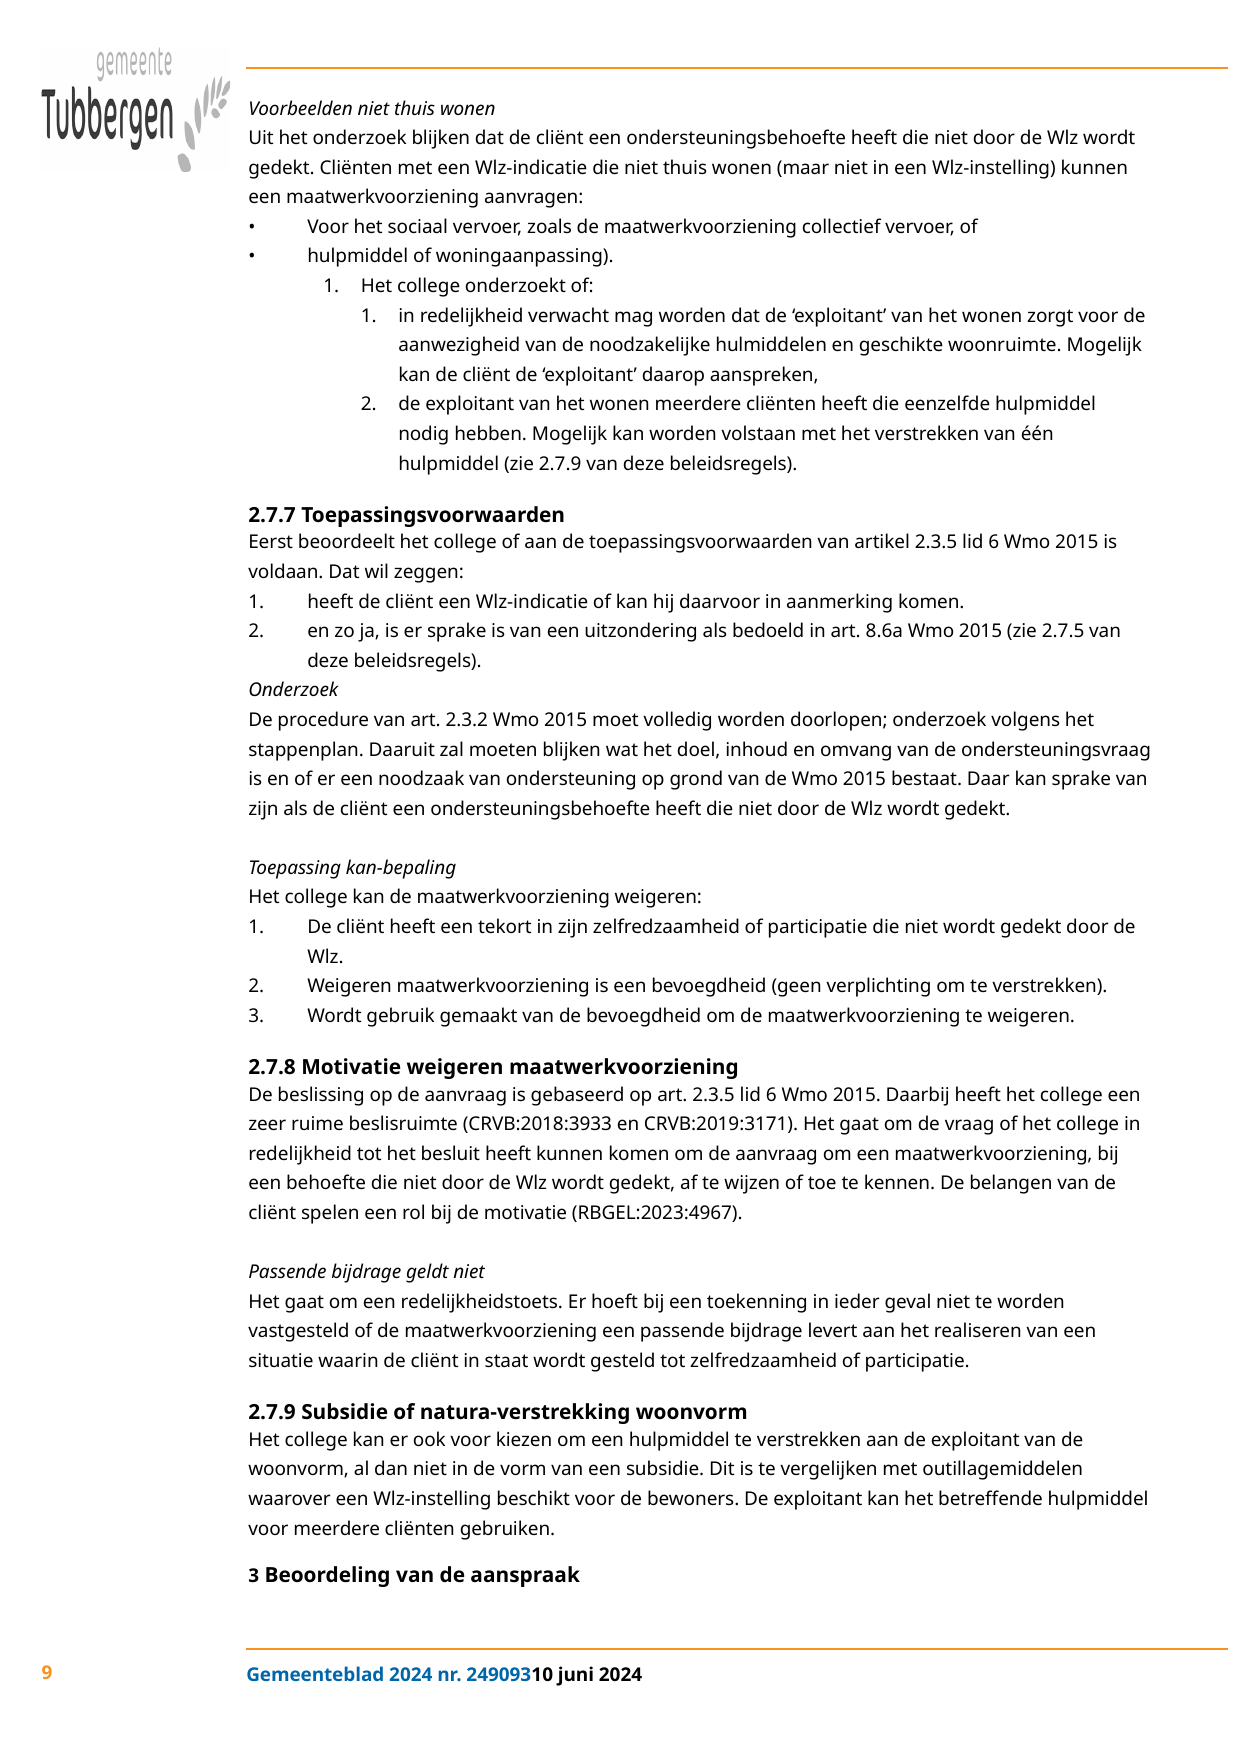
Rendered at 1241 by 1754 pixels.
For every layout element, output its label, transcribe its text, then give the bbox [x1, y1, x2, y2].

text 2.7.9 Subsidie of natura-verstrekking woonvorm [248, 1397, 1152, 1426]
text De beslissing op de aanvraag is gebaseerd op art. 2.3.5 lid 6 Wmo 2015. Daarbij heeft het college een zeer ruime beslisruimte (CRVB:2018:3933 en CRVB:2019:3171). Het gaat om de vraag of het college in redelijkheid tot het besluit heeft kunnen komen om de aanvraag om een maatwerkvoorziening, bij een behoefte die niet door de Wlz wordt gedekt, af te wijzen of toe te kennen. De belangen van de cliënt spelen een rol bij de motivatie (RBGEL:2023:4967). [248, 1081, 1152, 1225]
text 3 Beoordeling van de aanspraak [248, 1560, 1152, 1589]
list Wordt gebruik gemaakt van de bevoegdheid om de maatwerkvoorziening te weigeren. [248, 1002, 1152, 1028]
text Eerst beoordeelt het college of aan de toepassingsvoorwaarden van artikel 2.3.5 lid 6 Wmo 2015 is voldaan. Dat wil zeggen: [248, 529, 1152, 584]
text Het college kan de maatwerkvoorziening weigeren: [248, 884, 1152, 909]
picture [41, 47, 231, 172]
text Passende bijdrage geldt niet [248, 1258, 1152, 1284]
text Het college kan er ook voor kiezen om een hulpmiddel te verstrekken aan de exploitant van de woonvorm, al dan niet in de vorm van een subsidie. Dit is te vergelijken met outillagemiddelen waarover een Wlz-instelling beschikt voor de bewoners. De exploitant kan het betreffende hulpmiddel voor meerdere cliënten gebruiken. [248, 1426, 1152, 1540]
text 2.7.8 Motivatie weigeren maatwerkvoorziening [248, 1052, 1152, 1081]
list en zo ja, is er sprake is van een uitzondering als bedoeld in art. 8.6a Wmo 2015 (zie 2.7.5 van deze beleidsregels). [248, 617, 1152, 673]
list Het college onderzoekt of: [323, 272, 1152, 298]
list Weigeren maatwerkvoorziening is een bevoegdheid (geen verplichting om te verstrekken). [248, 972, 1152, 998]
list De cliënt heeft een tekort in zijn zelfredzaamheid of participatie die niet wordt gedekt door de Wlz. [248, 913, 1152, 968]
text De procedure van art. 2.3.2 Wmo 2015 moet volledig worden doorlopen; onderzoek volgens het stappenplan. Daaruit zal moeten blijken wat het doel, inhoud en omvang van de ondersteuningsvraag is en of er een noodzaak van ondersteuning op grond van de Wmo 2015 bestaat. Daar kan sprake van zijn als de cliënt een ondersteuningsbehoefte heeft die niet door de Wlz wordt gedekt. [248, 706, 1152, 821]
list heeft de cliënt een Wlz-indicatie of kan hij daarvoor in aanmerking komen. [248, 588, 1152, 613]
text Voorbeelden niet thuis wonen [248, 95, 1152, 121]
list hulpmiddel of woningaanpassing). [248, 243, 1152, 268]
text Onderzoek [248, 677, 1152, 702]
text Toepassing kan-bepaling [248, 854, 1152, 880]
text Het gaat om een redelijkheidstoets. Er hoeft bij een toekenning in ieder geval niet te worden vastgesteld of de maatwerkvoorziening een passende bijdrage levert aan het realiseren van een situatie waarin de cliënt in staat wordt gesteld tot zelfredzaamheid of participatie. [248, 1288, 1152, 1373]
list in redelijkheid verwacht mag worden dat de ‘exploitant’ van het wonen zorgt voor de aanwezigheid van de noodzakelijke hulmiddelen en geschikte woonruimte. Mogelijk kan de cliënt de ‘exploitant’ daarop aanspreken, [361, 302, 1152, 387]
list de exploitant van het wonen meerdere cliënten heeft die eenzelfde hulpmiddel nodig hebben. Mogelijk kan worden volstaan met het verstrekken van één hulpmiddel (zie 2.7.9 van deze beleidsregels). [361, 391, 1152, 476]
list Voor het sociaal vervoer, zoals de maatwerkvoorziening collectief vervoer, of [248, 213, 1152, 239]
text Uit het onderzoek blijken dat de cliënt een ondersteuningsbehoefte heeft die niet door de Wlz wordt gedekt. Cliënten met een Wlz-indicatie die niet thuis wonen (maar niet in een Wlz-instelling) kunnen een maatwerkvoorziening aanvragen: [248, 124, 1152, 209]
text 2.7.7 Toepassingsvoorwaarden [248, 500, 1152, 529]
